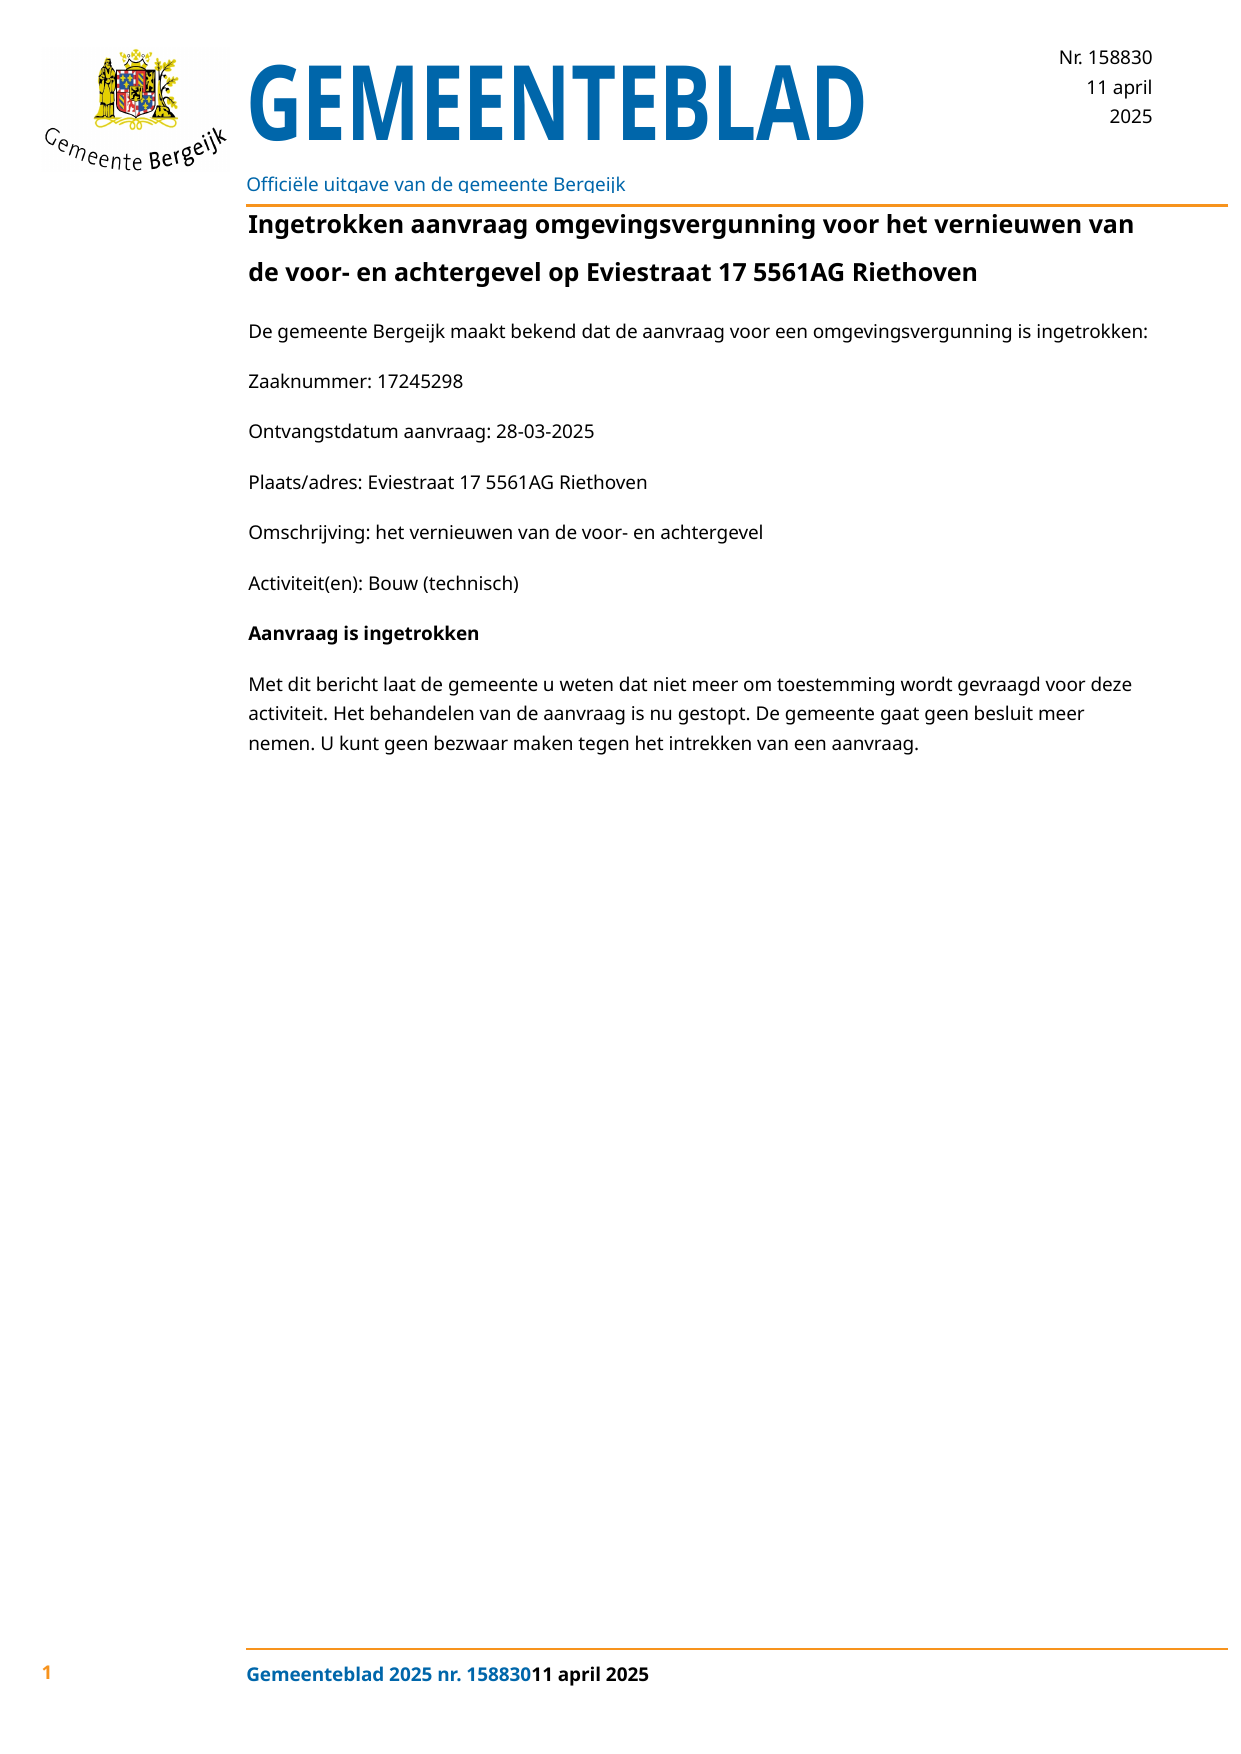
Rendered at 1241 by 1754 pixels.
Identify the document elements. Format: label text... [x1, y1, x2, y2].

text Plaats/adres: Eviestraat 17 5561AG Riethoven [248, 469, 1152, 495]
text Ontvangstdatum aanvraag: 28-03-2025 [248, 419, 1152, 444]
text Zaaknummer: 17245298 [248, 368, 1152, 394]
text Met dit bericht laat de gemeente u weten dat niet meer om toestemming wordt gevraagd voor deze activiteit. Het behandelen van de aanvraag is nu gestopt. De gemeente gaat geen besluit meer nemen. U kunt geen bezwaar maken tegen het intrekken van een aanvraag. [248, 671, 1152, 756]
picture [41, 47, 231, 172]
text De gemeente Bergeijk maakt bekend dat de aanvraag voor een omgevingsvergunning is ingetrokken: [248, 318, 1152, 344]
text Aanvraag is ingetrokken [248, 620, 1152, 646]
text Ingetrokken aanvraag omgevingsvergunning voor het vernieuwen van de voor- en achtergevel op Eviestraat 17 5561AG Riethoven [248, 207, 1152, 288]
text Activiteit(en): Bouw (technisch) [248, 570, 1152, 596]
text Omschrijving: het vernieuwen van de voor- en achtergevel [248, 519, 1152, 545]
